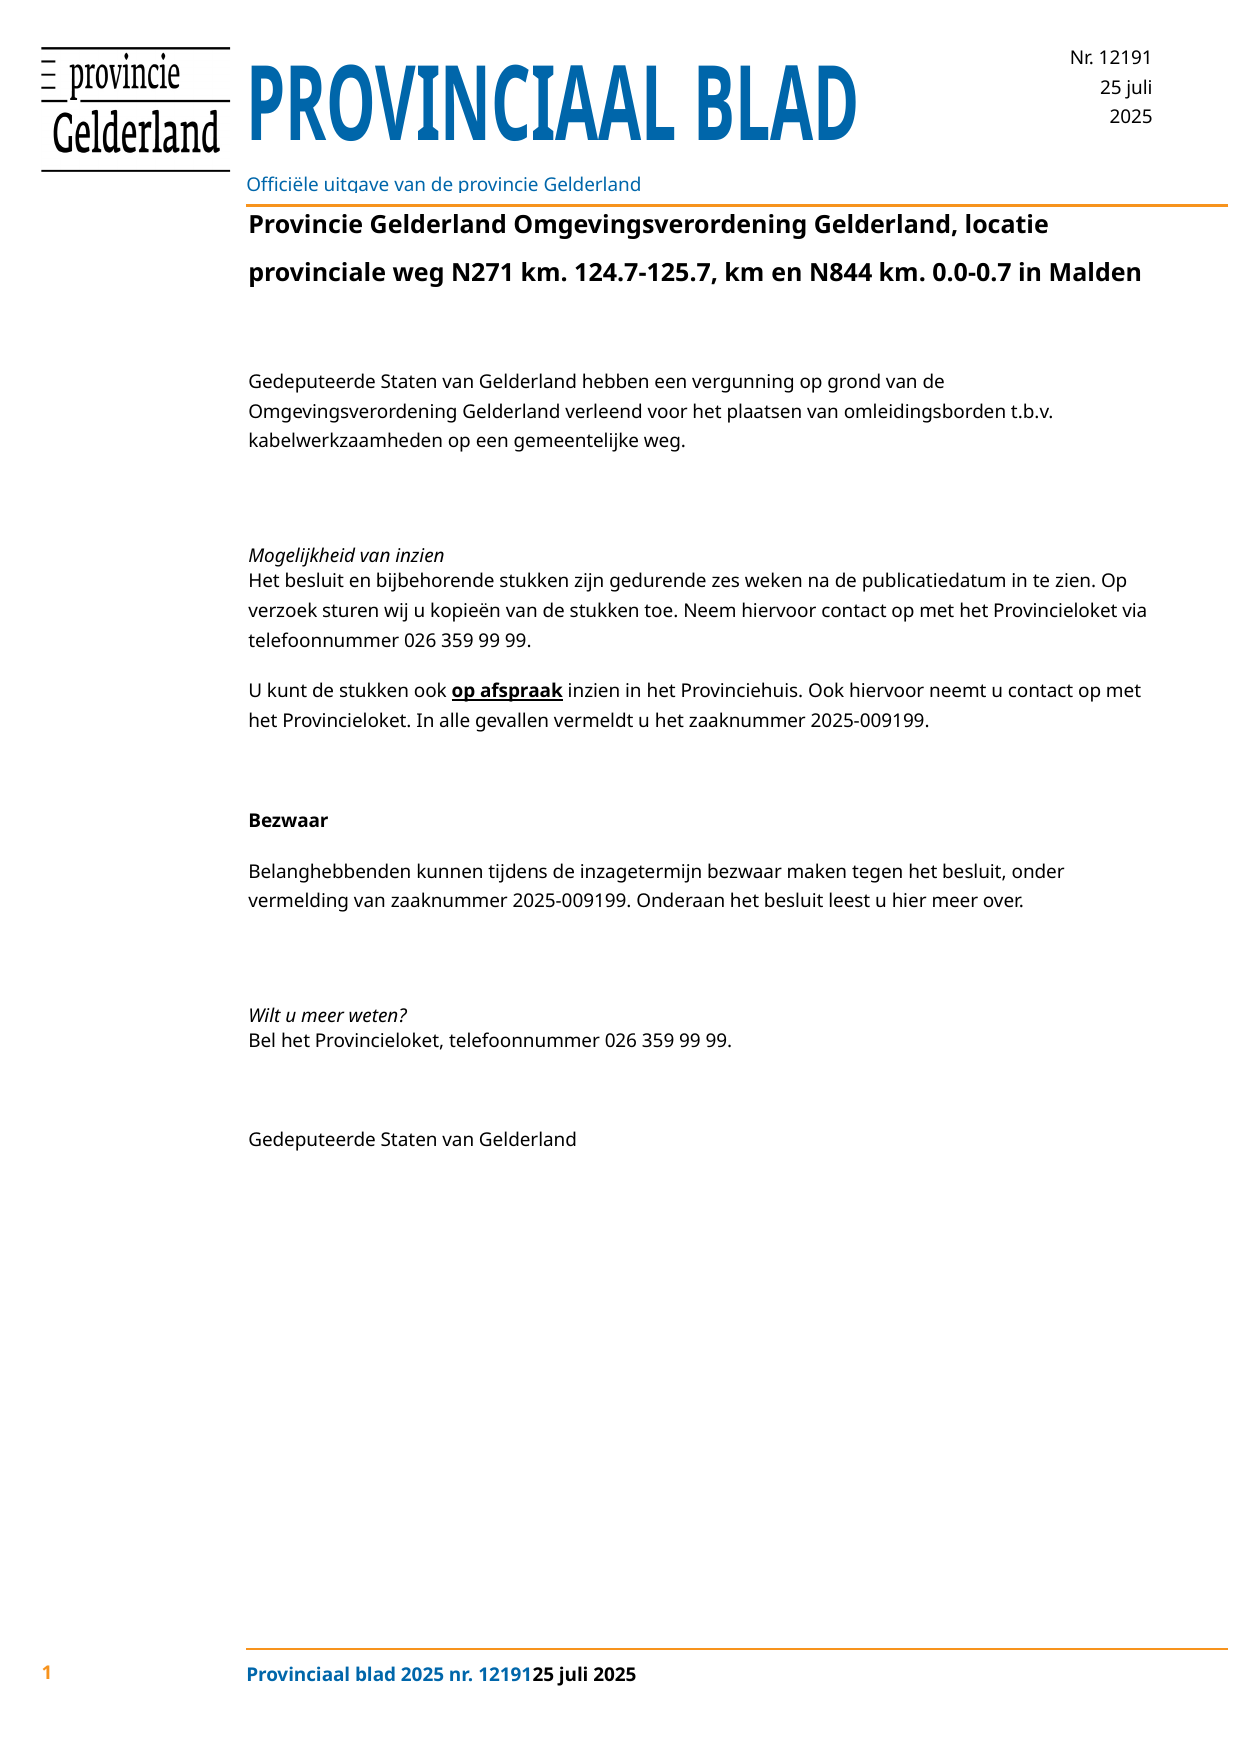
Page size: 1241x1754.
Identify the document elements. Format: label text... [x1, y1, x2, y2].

text Gedeputeerde Staten van Gelderland [248, 1126, 1152, 1152]
text Bezwaar [248, 808, 1152, 833]
text Belanghebbenden kunnen tijdens de inzagetermijn bezwaar maken tegen het besluit, onder vermelding van zaaknummer 2025-009199. Onderaan het besluit leest u hier meer over. [248, 858, 1152, 913]
text Mogelijkheid van inzien [248, 542, 1152, 568]
text U kunt de stukken ook op afspraak inzien in het Provinciehuis. Ook hiervoor neemt u contact op met het Provincieloket. In alle gevallen vermeldt u het zaaknummer 2025-009199. [248, 677, 1152, 732]
text Provincie Gelderland Omgevingsverordening Gelderland, locatie provinciale weg N271 km. 124.7-125.7, km en N844 km. 0.0-0.7 in Malden [248, 207, 1152, 288]
text Bel het Provincieloket, telefoonnummer 026 359 99 99. [248, 1028, 1152, 1053]
text Het besluit en bijbehorende stukken zijn gedurende zes weken na de publicatiedatum in te zien. Op verzoek sturen wij u kopieën van de stukken toe. Neem hiervoor contact op met het Provincieloket via telefoonnummer 026 359 99 99. [248, 568, 1152, 652]
picture [41, 47, 231, 172]
text Gedeputeerde Staten van Gelderland hebben een vergunning op grond van de Omgevingsverordening Gelderland verleend voor het plaatsen van omleidingsborden t.b.v. kabelwerkzaamheden op een gemeentelijke weg. [248, 368, 1152, 453]
text Wilt u meer weten? [248, 1002, 1152, 1028]
